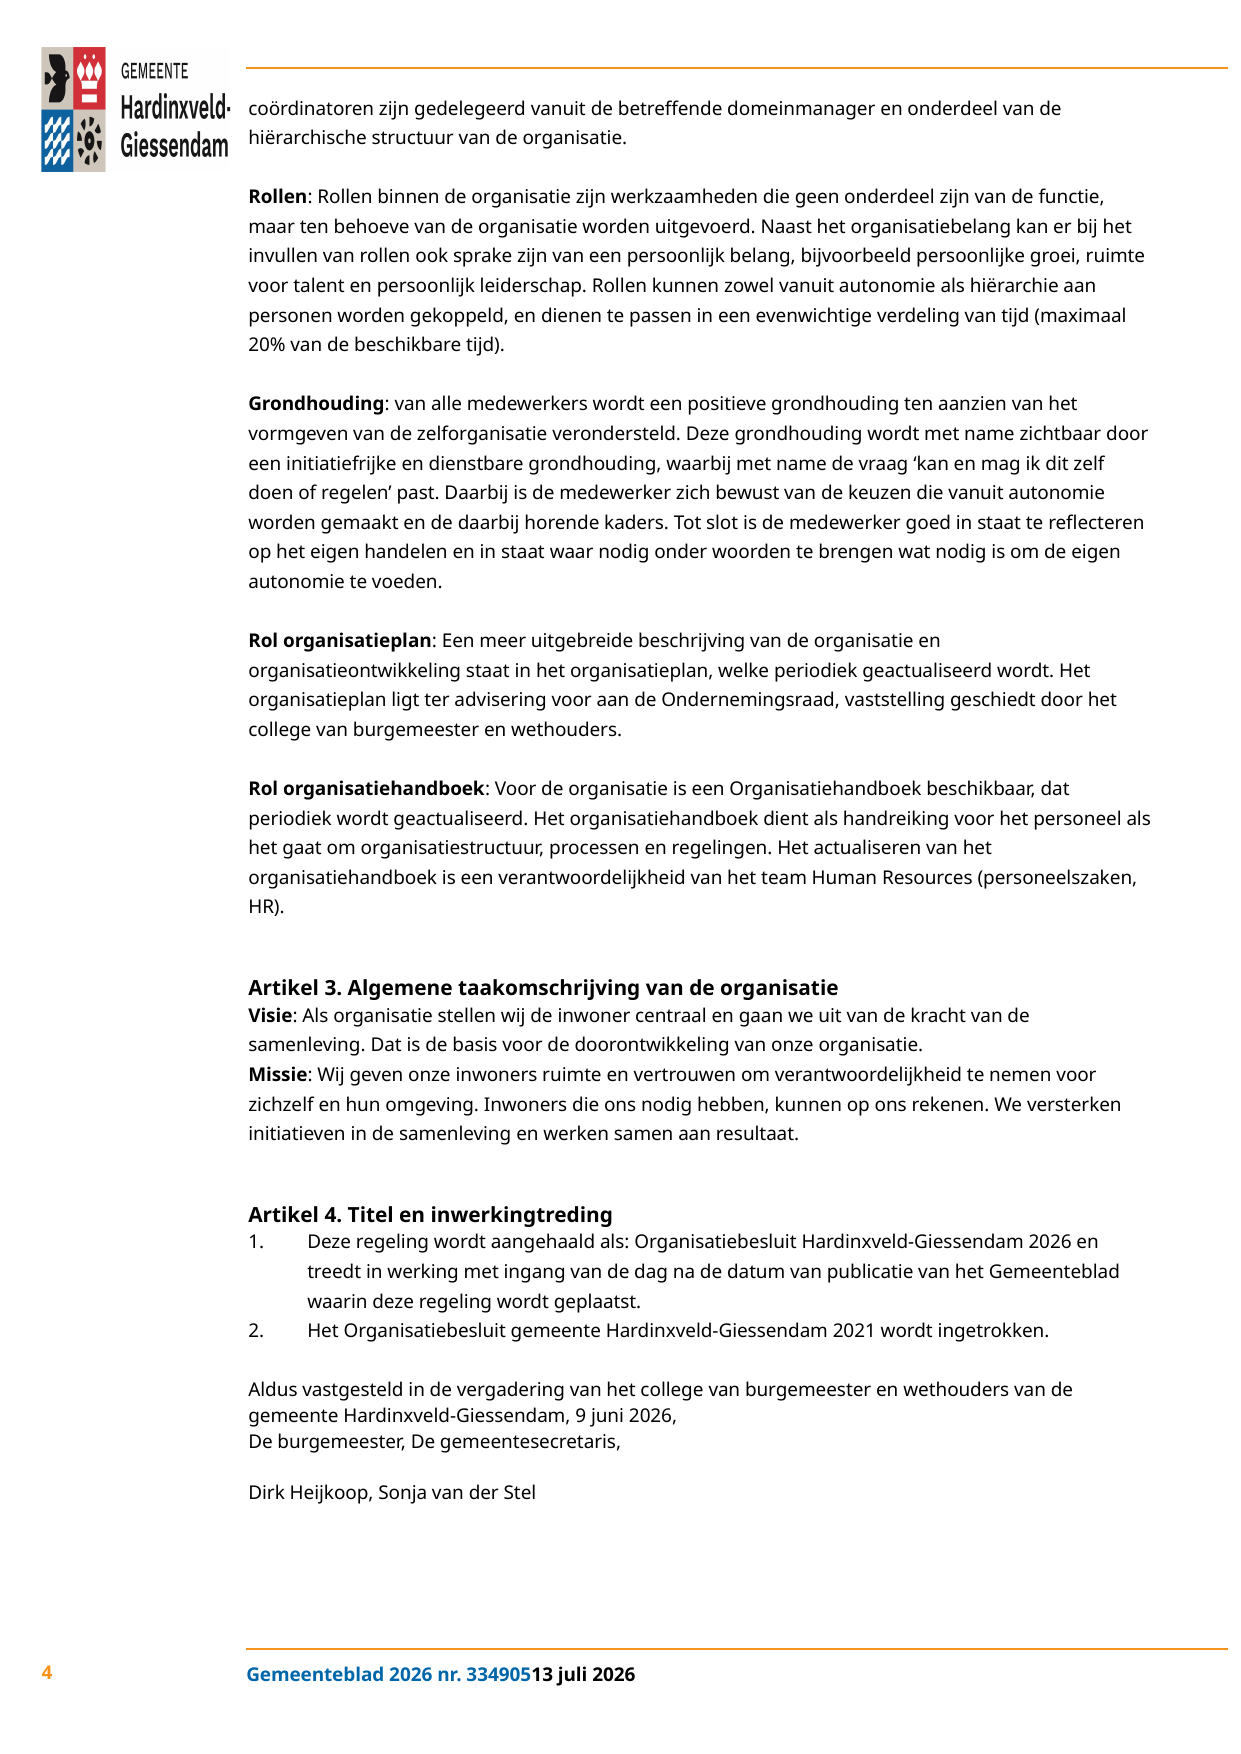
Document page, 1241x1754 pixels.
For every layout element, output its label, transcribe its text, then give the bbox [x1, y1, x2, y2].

text Grondhouding: van alle medewerkers wordt een positieve grondhouding ten aanzien van het vormgeven van de zelforganisatie verondersteld. Deze grondhouding wordt met name zichtbaar door een initiatiefrijke en dienstbare grondhouding, waarbij met name de vraag ‘kan en mag ik dit zelf doen of regelen’ past. Daarbij is de medewerker zich bewust van de keuzen die vanuit autonomie worden gemaakt en de daarbij horende kaders. Tot slot is de medewerker goed in staat te reflecteren op het eigen handelen en in staat waar nodig onder woorden te brengen wat nodig is om de eigen autonomie te voeden. [248, 391, 1152, 594]
text Dirk Heijkoop, Sonja van der Stel [248, 1479, 1152, 1505]
text Artikel 4. Titel en inwerkingtreding [248, 1200, 1152, 1229]
text Artikel 3. Algemene taakomschrijving van de organisatie [248, 973, 1152, 1002]
text Rol organisatiehandboek: Voor de organisatie is een Organisatiehandboek beschikbaar, dat periodiek wordt geactualiseerd. Het organisatiehandboek dient als handreiking voor het personeel als het gaat om organisatiestructuur, processen en regelingen. Het actualiseren van het organisatiehandboek is een verantwoordelijkheid van het team Human Resources (personeelszaken, HR). [248, 775, 1152, 919]
text Rollen: Rollen binnen de organisatie zijn werkzaamheden die geen onderdeel zijn van de functie, maar ten behoeve van de organisatie worden uitgevoerd. Naast het organisatiebelang kan er bij het invullen van rollen ook sprake zijn van een persoonlijk belang, bijvoorbeeld persoonlijke groei, ruimte voor talent en persoonlijk leiderschap. Rollen kunnen zowel vanuit autonomie als hiërarchie aan personen worden gekoppeld, en dienen te passen in een evenwichtige verdeling van tijd (maximaal 20% van de beschikbare tijd). [248, 183, 1152, 357]
text Aldus vastgesteld in de vergadering van het college van burgemeester en wethouders van de gemeente Hardinxveld-Giessendam, 9 juni 2026, [248, 1377, 1152, 1428]
text Missie: Wij geven onze inwoners ruimte en vertrouwen om verantwoordelijkheid te nemen voor zichzelf en hun omgeving. Inwoners die ons nodig hebben, kunnen op ons rekenen. We versterken initiatieven in de samenleving en werken samen aan resultaat. [248, 1061, 1152, 1146]
text Rol organisatieplan: Een meer uitgebreide beschrijving van de organisatie en organisatieontwikkeling staat in het organisatieplan, welke periodiek geactualiseerd wordt. Het organisatieplan ligt ter advisering voor aan de Ondernemingsraad, vaststelling geschiedt door het college van burgemeester en wethouders. [248, 627, 1152, 742]
text Visie: Als organisatie stellen wij de inwoner centraal en gaan we uit van de kracht van de samenleving. Dat is de basis voor de doorontwikkeling van onze organisatie. [248, 1002, 1152, 1057]
list Deze regeling wordt aangehaald als: Organisatiebesluit Hardinxveld-Giessendam 2026 en treedt in werking met ingang van de dag na de datum van publicatie van het Gemeenteblad waarin deze regeling wordt geplaatst. [248, 1229, 1152, 1314]
picture [41, 47, 231, 172]
text De burgemeester, De gemeentesecretaris, [248, 1428, 1152, 1454]
text coördinatoren zijn gedelegeerd vanuit de betreffende domeinmanager en onderdeel van de hiërarchische structuur van de organisatie. [248, 95, 1152, 150]
list Het Organisatiebesluit gemeente Hardinxveld-Giessendam 2021 wordt ingetrokken. [248, 1317, 1152, 1343]
